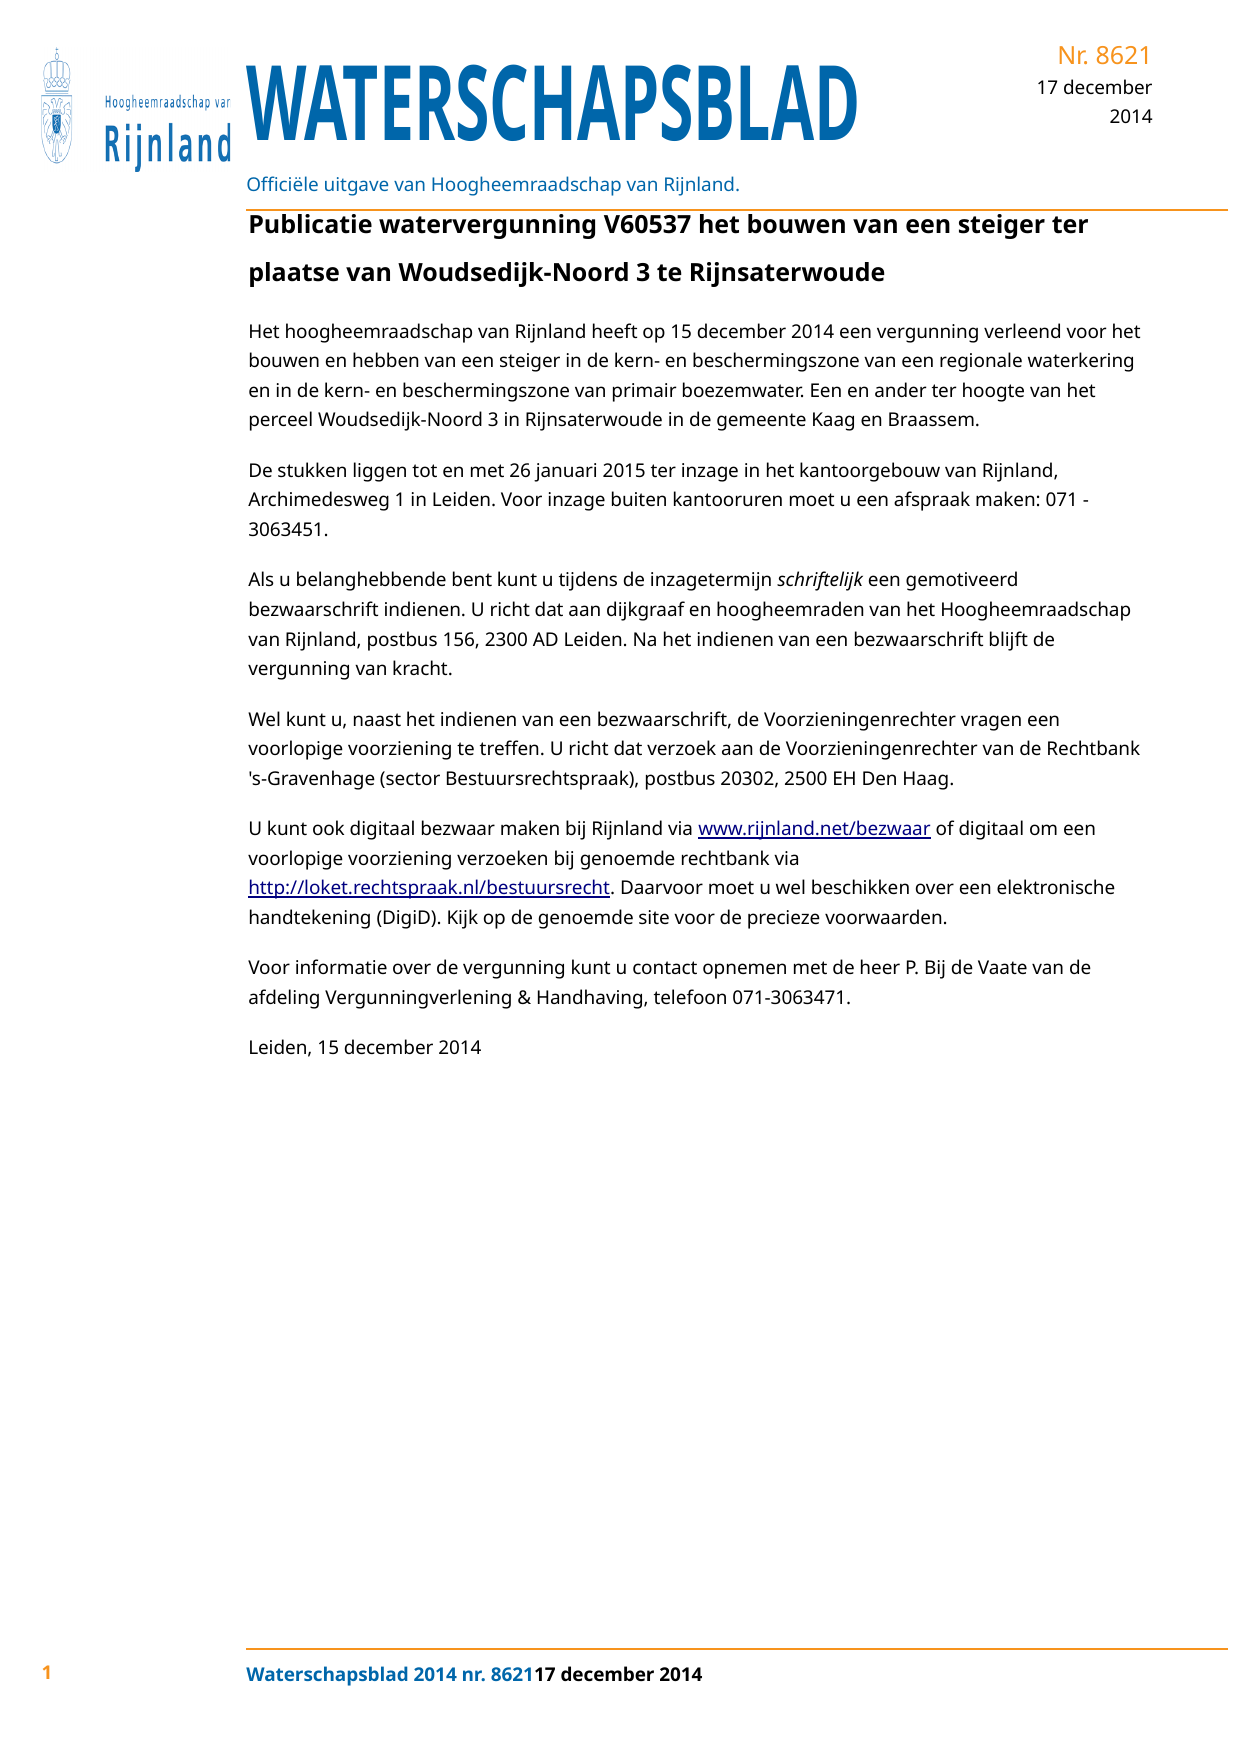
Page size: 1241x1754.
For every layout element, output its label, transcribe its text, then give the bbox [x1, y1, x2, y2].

text Als u belanghebbende bent kunt u tijdens de inzagetermijn schriftelijk een gemotiveerd bezwaarschrift indienen. U richt dat aan dijkgraaf en hoogheemraden van het Hoogheemraadschap van Rijnland, postbus 156, 2300 AD Leiden. Na het indienen van een bezwaarschrift blijft de vergunning van kracht. [248, 567, 1152, 681]
text Wel kunt u, naast het indienen van een bezwaarschrift, de Voorzieningenrechter vragen een voorlopige voorziening te treffen. U richt dat verzoek aan de Voorzieningenrechter van de Rechtbank 's-Gravenhage (sector Bestuursrechtspraak), postbus 20302, 2500 EH Den Haag. [248, 706, 1152, 791]
text Het hoogheemraadschap van Rijnland heeft op 15 december 2014 een vergunning verleend voor het bouwen en hebben van een steiger in de kern- en beschermingszone van een regionale waterkering en in de kern- en beschermingszone van primair boezemwater. Een en ander ter hoogte van het perceel Woudsedijk-Noord 3 in Rijnsaterwoude in de gemeente Kaag en Braassem. [248, 318, 1152, 432]
text Leiden, 15 december 2014 [248, 1034, 1152, 1060]
text Publicatie watervergunning V60537 het bouwen van een steiger ter plaatse van Woudsedijk-Noord 3 te Rijnsaterwoude [248, 211, 1152, 288]
text U kunt ook digitaal bezwaar maken bij Rijnland via www.rijnland.net/bezwaar of digitaal om een voorlopige voorziening verzoeken bij genoemde rechtbank via http://loket.rechtspraak.nl/bestuursrecht. Daarvoor moet u wel beschikken over een elektronische handtekening (DigiD). Kijk op de genoemde site voor de precieze voorwaarden. [248, 815, 1152, 930]
text De stukken liggen tot en met 26 januari 2015 ter inzage in het kantoorgebouw van Rijnland, Archimedesweg 1 in Leiden. Voor inzage buiten kantooruren moet u een afspraak maken: 071 - 3063451. [248, 457, 1152, 542]
picture [41, 47, 231, 172]
text Voor informatie over de vergunning kunt u contact opnemen met de heer P. Bij de Vaate van de afdeling Vergunningverlening & Handhaving, telefoon 071-3063471. [248, 954, 1152, 1010]
